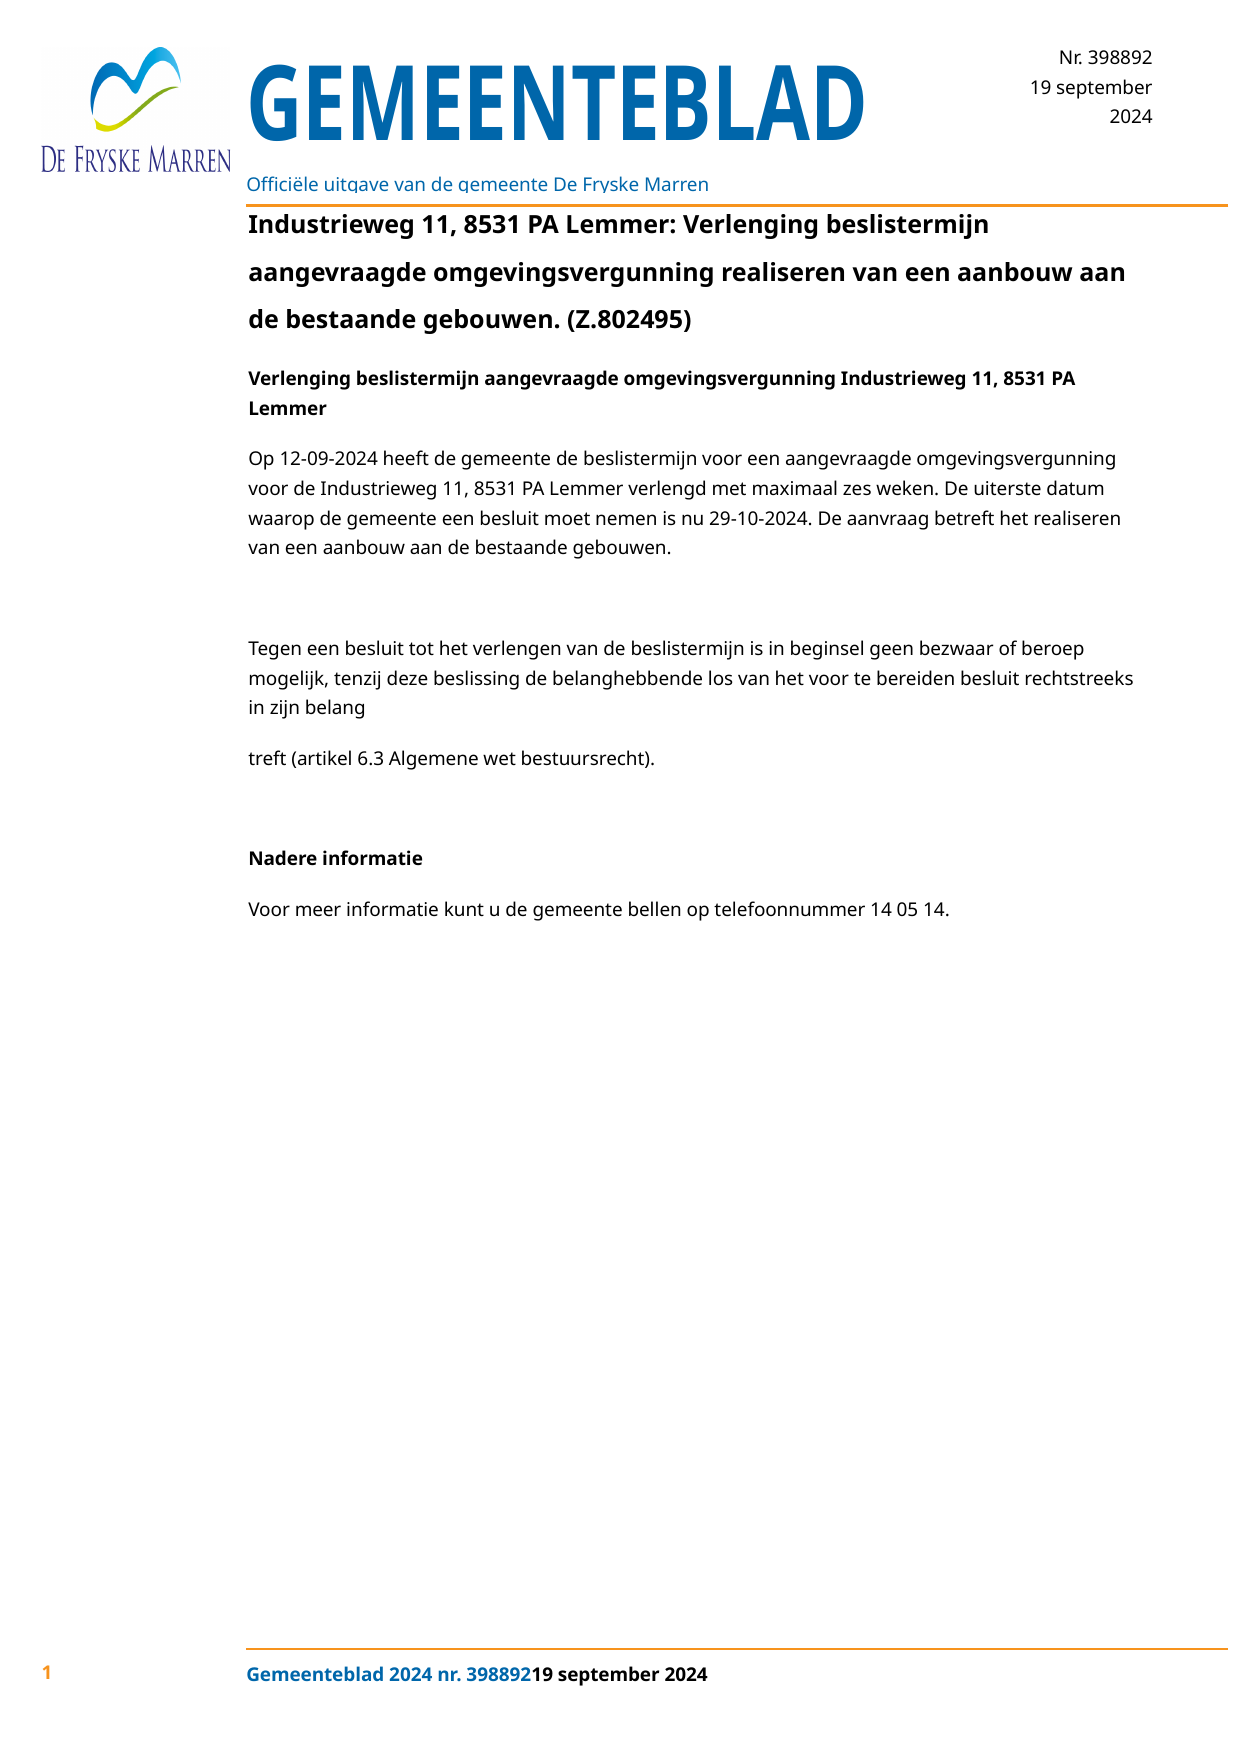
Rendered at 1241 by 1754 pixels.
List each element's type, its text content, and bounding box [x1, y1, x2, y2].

text Tegen een besluit tot het verlengen van de beslistermijn is in beginsel geen bezwaar of beroep mogelijk, tenzij deze beslissing de belanghebbende los van het voor te bereiden besluit rechtstreeks in zijn belang [248, 635, 1152, 720]
text Industrieweg 11, 8531 PA Lemmer: Verlenging beslistermijn aangevraagde omgevingsvergunning realiseren van een aanbouw aan de bestaande gebouwen. (Z.802495) [248, 207, 1152, 336]
text treft (artikel 6.3 Algemene wet bestuursrecht). [248, 745, 1152, 770]
text Verlenging beslistermijn aangevraagde omgevingsvergunning Industrieweg 11, 8531 PA Lemmer [248, 366, 1152, 421]
picture [41, 47, 231, 172]
text Nadere informatie [248, 846, 1152, 871]
text Op 12-09-2024 heeft de gemeente de beslistermijn voor een aangevraagde omgevingsvergunning voor de Industrieweg 11, 8531 PA Lemmer verlengd met maximaal zes weken. De uiterste datum waarop de gemeente een besluit moet nemen is nu 29-10-2024. De aanvraag betreft het realiseren van een aanbouw aan de bestaande gebouwen. [248, 446, 1152, 560]
text Voor meer informatie kunt u de gemeente bellen op telefoonnummer 14 05 14. [248, 896, 1152, 922]
